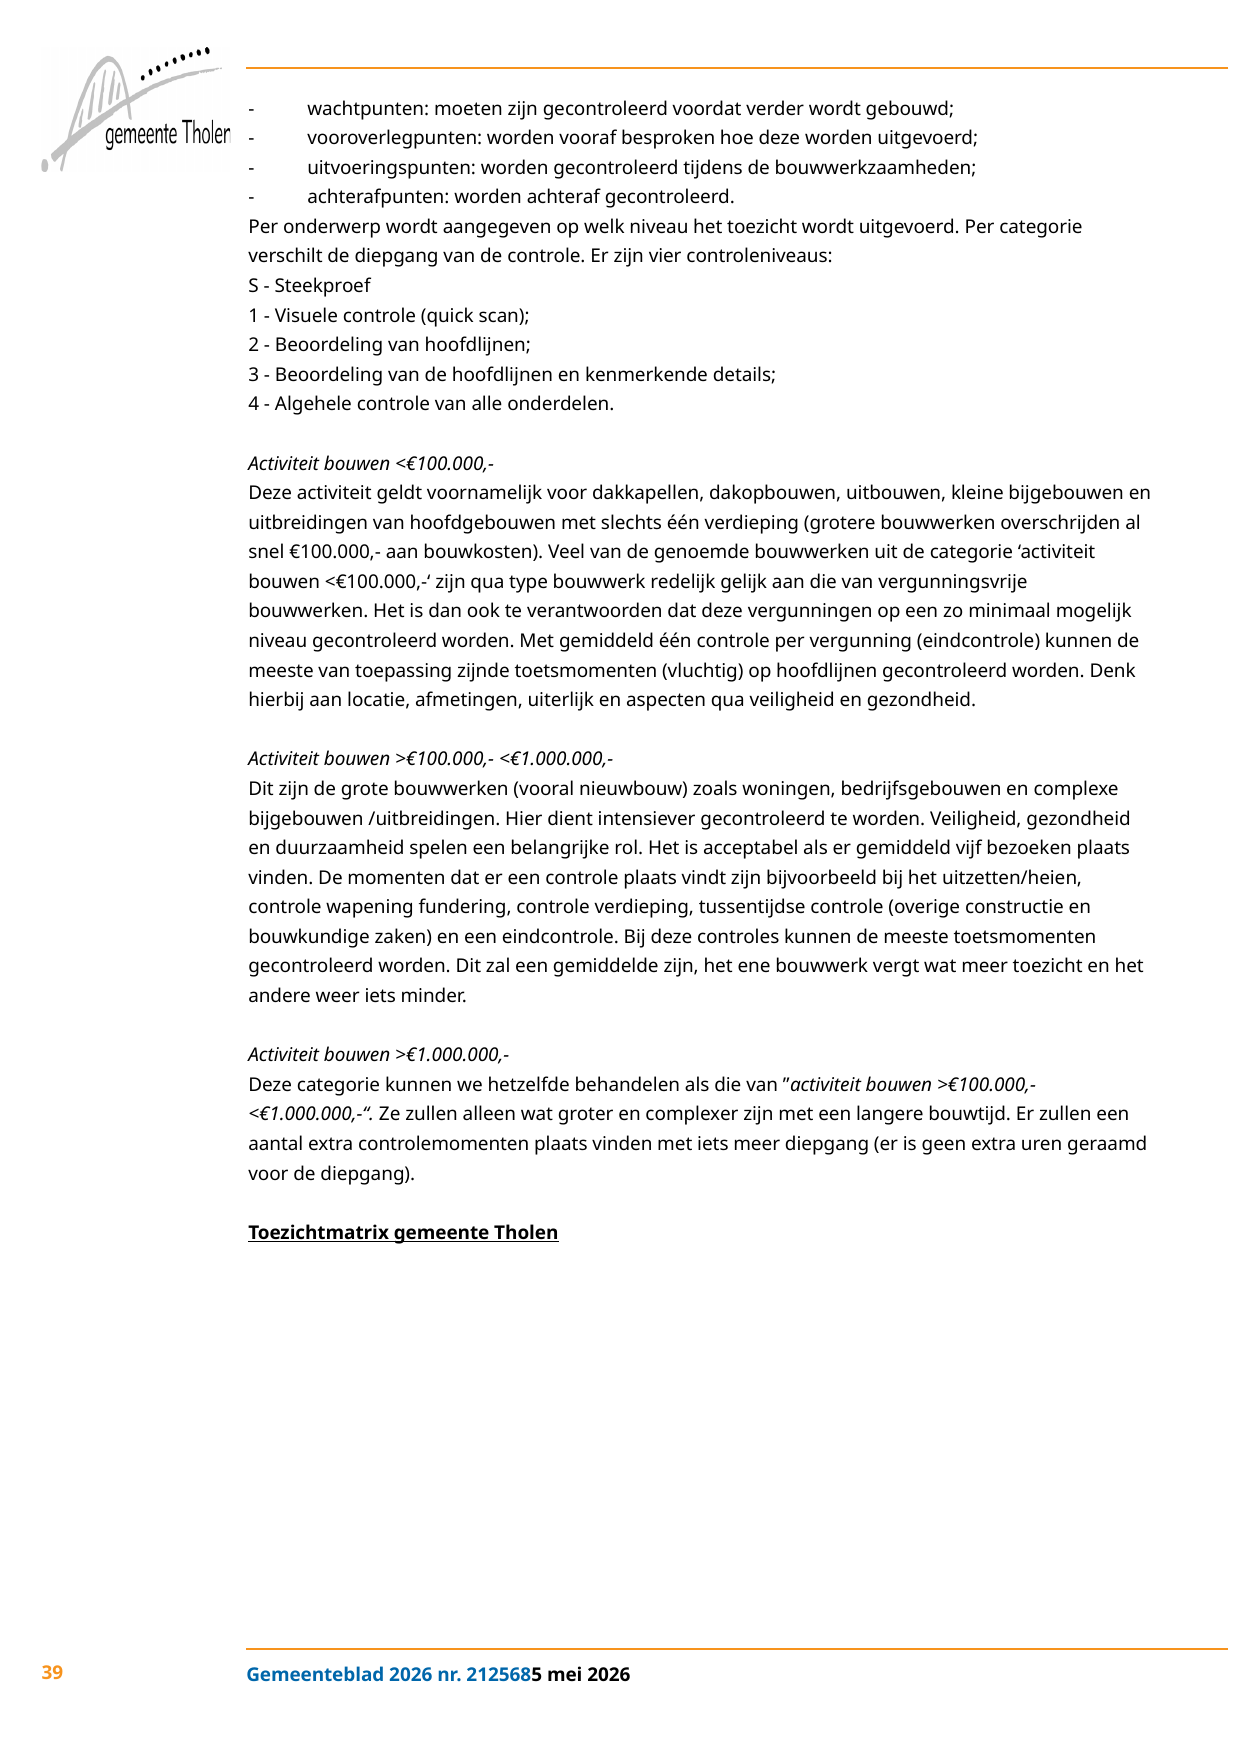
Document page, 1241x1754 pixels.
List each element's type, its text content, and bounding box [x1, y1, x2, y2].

text 3 - Beoordeling van de hoofdlijnen en kenmerkende details; [248, 361, 1152, 387]
text Activiteit bouwen >€100.000,- <€1.000.000,- [248, 746, 1152, 771]
text 4 - Algehele controle van alle onderdelen. [248, 391, 1152, 416]
list uitvoeringspunten: worden gecontroleerd tijdens de bouwwerkzaamheden; [248, 154, 1152, 180]
text S - Steekproef [248, 272, 1152, 298]
list wachtpunten: moeten zijn gecontroleerd voordat verder wordt gebouwd; [248, 95, 1152, 121]
text 2 - Beoordeling van hoofdlijnen; [248, 331, 1152, 357]
text 1 - Visuele controle (quick scan); [248, 302, 1152, 328]
text Deze categorie kunnen we hetzelfde behandelen als die van ”activiteit bouwen >€100.000,- <€1.000.000,-“. Ze zullen alleen wat groter en complexer zijn met een langere bouwtijd. Er zullen een aantal extra controlemomenten plaats vinden met iets meer diepgang (er is geen extra uren geraamd voor de diepgang). [248, 1071, 1152, 1186]
list achterafpunten: worden achteraf gecontroleerd. [248, 183, 1152, 209]
text Activiteit bouwen >€1.000.000,- [248, 1041, 1152, 1067]
text Dit zijn de grote bouwwerken (vooral nieuwbouw) zoals woningen, bedrijfsgebouwen en complexe bijgebouwen /uitbreidingen. Hier dient intensiever gecontroleerd te worden. Veiligheid, gezondheid en duurzaamheid spelen een belangrijke rol. Het is acceptabel als er gemiddeld vijf bezoeken plaats vinden. De momenten dat er een controle plaats vindt zijn bijvoorbeeld bij het uitzetten/heien, controle wapening fundering, controle verdieping, tussentijdse controle (overige constructie en bouwkundige zaken) en een eindcontrole. Bij deze controles kunnen de meeste toetsmomenten gecontroleerd worden. Dit zal een gemiddelde zijn, het ene bouwwerk vergt wat meer toezicht en het andere weer iets minder. [248, 775, 1152, 1008]
picture [41, 47, 231, 172]
list vooroverlegpunten: worden vooraf besproken hoe deze worden uitgevoerd; [248, 124, 1152, 150]
text Per onderwerp wordt aangegeven op welk niveau het toezicht wordt uitgevoerd. Per categorie verschilt de diepgang van de controle. Er zijn vier controleniveaus: [248, 213, 1152, 268]
text Activiteit bouwen <€100.000,- [248, 450, 1152, 476]
text Toezichtmatrix gemeente Tholen [248, 1219, 1152, 1245]
text Deze activiteit geldt voornamelijk voor dakkapellen, dakopbouwen, uitbouwen, kleine bijgebouwen en uitbreidingen van hoofdgebouwen met slechts één verdieping (grotere bouwwerken overschrijden al snel €100.000,- aan bouwkosten). Veel van de genoemde bouwwerken uit de categorie ‘activiteit bouwen <€100.000,-‘ zijn qua type bouwwerk redelijk gelijk aan die van vergunningsvrije bouwwerken. Het is dan ook te verantwoorden dat deze vergunningen op een zo minimaal mogelijk niveau gecontroleerd worden. Met gemiddeld één controle per vergunning (eindcontrole) kunnen de meeste van toepassing zijnde toetsmomenten (vluchtig) op hoofdlijnen gecontroleerd worden. Denk hierbij aan locatie, afmetingen, uiterlijk en aspecten qua veiligheid en gezondheid. [248, 479, 1152, 712]
